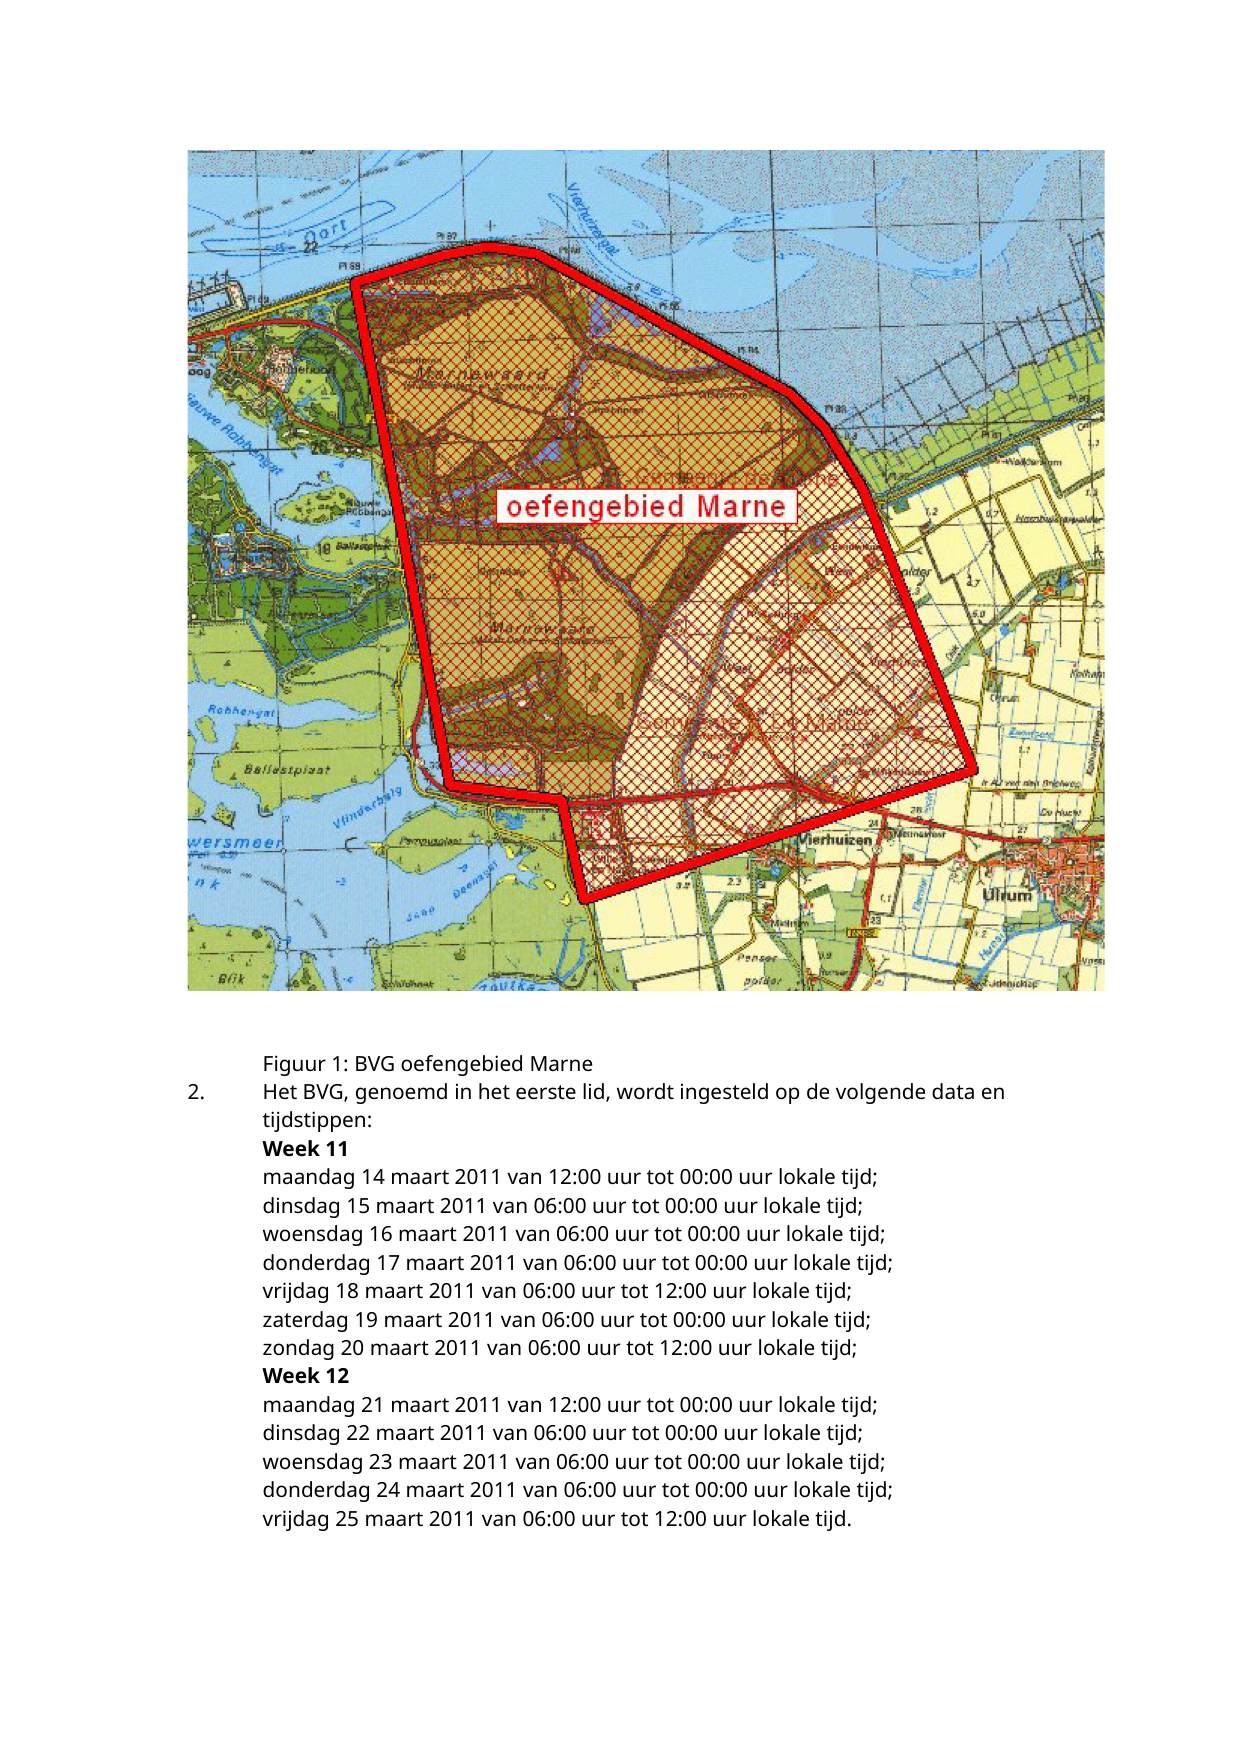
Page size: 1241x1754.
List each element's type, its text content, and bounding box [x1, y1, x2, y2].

list woensdag 23 maart 2011 van 06:00 uur tot 00:00 uur lokale tijd; [187, 1447, 1053, 1475]
list Week 11 [187, 1134, 1053, 1162]
list donderdag 17 maart 2011 van 06:00 uur tot 00:00 uur lokale tijd; [187, 1248, 1053, 1276]
list zaterdag 19 maart 2011 van 06:00 uur tot 00:00 uur lokale tijd; [187, 1305, 1053, 1333]
list vrijdag 18 maart 2011 van 06:00 uur tot 12:00 uur lokale tijd; [187, 1276, 1053, 1305]
list dinsdag 15 maart 2011 van 06:00 uur tot 00:00 uur lokale tijd; [187, 1191, 1053, 1219]
list Figuur 1: BVG oefengebied Marne [187, 1049, 1053, 1077]
list woensdag 16 maart 2011 van 06:00 uur tot 00:00 uur lokale tijd; [187, 1219, 1053, 1248]
list Week 12 [187, 1362, 1053, 1390]
list dinsdag 22 maart 2011 van 06:00 uur tot 00:00 uur lokale tijd; [187, 1418, 1053, 1447]
list Het BVG, genoemd in het eerste lid, wordt ingesteld op de volgende data en tijdstippen: [187, 1077, 1053, 1134]
list vrijdag 25 maart 2011 van 06:00 uur tot 12:00 uur lokale tijd. [187, 1504, 1053, 1532]
list maandag 21 maart 2011 van 12:00 uur tot 00:00 uur lokale tijd; [187, 1390, 1053, 1418]
list maandag 14 maart 2011 van 12:00 uur tot 00:00 uur lokale tijd; [187, 1162, 1053, 1191]
picture [187, 150, 1105, 991]
list zondag 20 maart 2011 van 06:00 uur tot 12:00 uur lokale tijd; [187, 1333, 1053, 1362]
list donderdag 24 maart 2011 van 06:00 uur tot 00:00 uur lokale tijd; [187, 1475, 1053, 1504]
